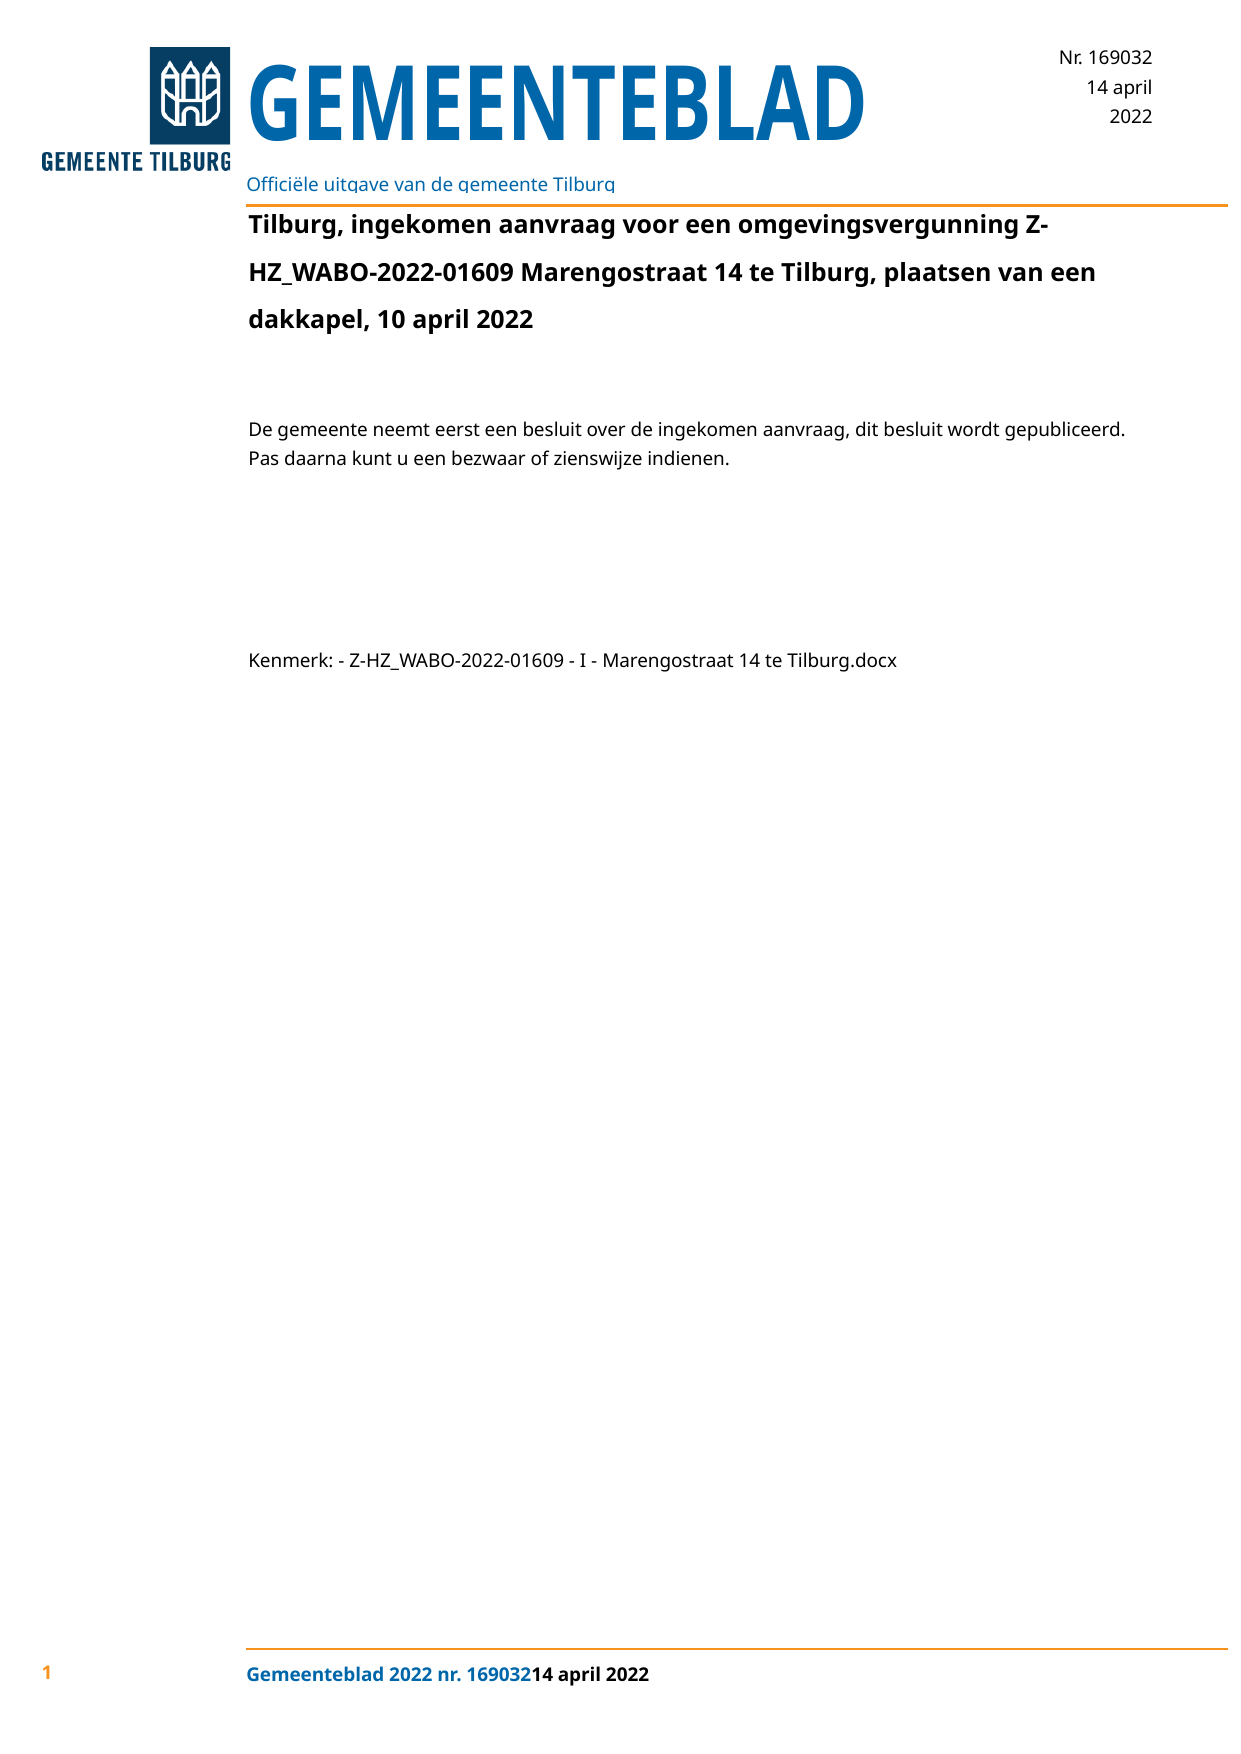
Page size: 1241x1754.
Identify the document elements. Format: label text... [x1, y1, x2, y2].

text Kenmerk: - Z-HZ_WABO-2022-01609 - I - Marengostraat 14 te Tilburg.docx [248, 647, 1152, 673]
text Tilburg, ingekomen aanvraag voor een omgevingsvergunning Z-HZ_WABO-2022-01609 Marengostraat 14 te Tilburg, plaatsen van een dakkapel, 10 april 2022 [248, 207, 1152, 336]
picture [41, 47, 231, 172]
text De gemeente neemt eerst een besluit over de ingekomen aanvraag, dit besluit wordt gepubliceerd. Pas daarna kunt u een bezwaar of zienswijze indienen. [248, 416, 1152, 471]
